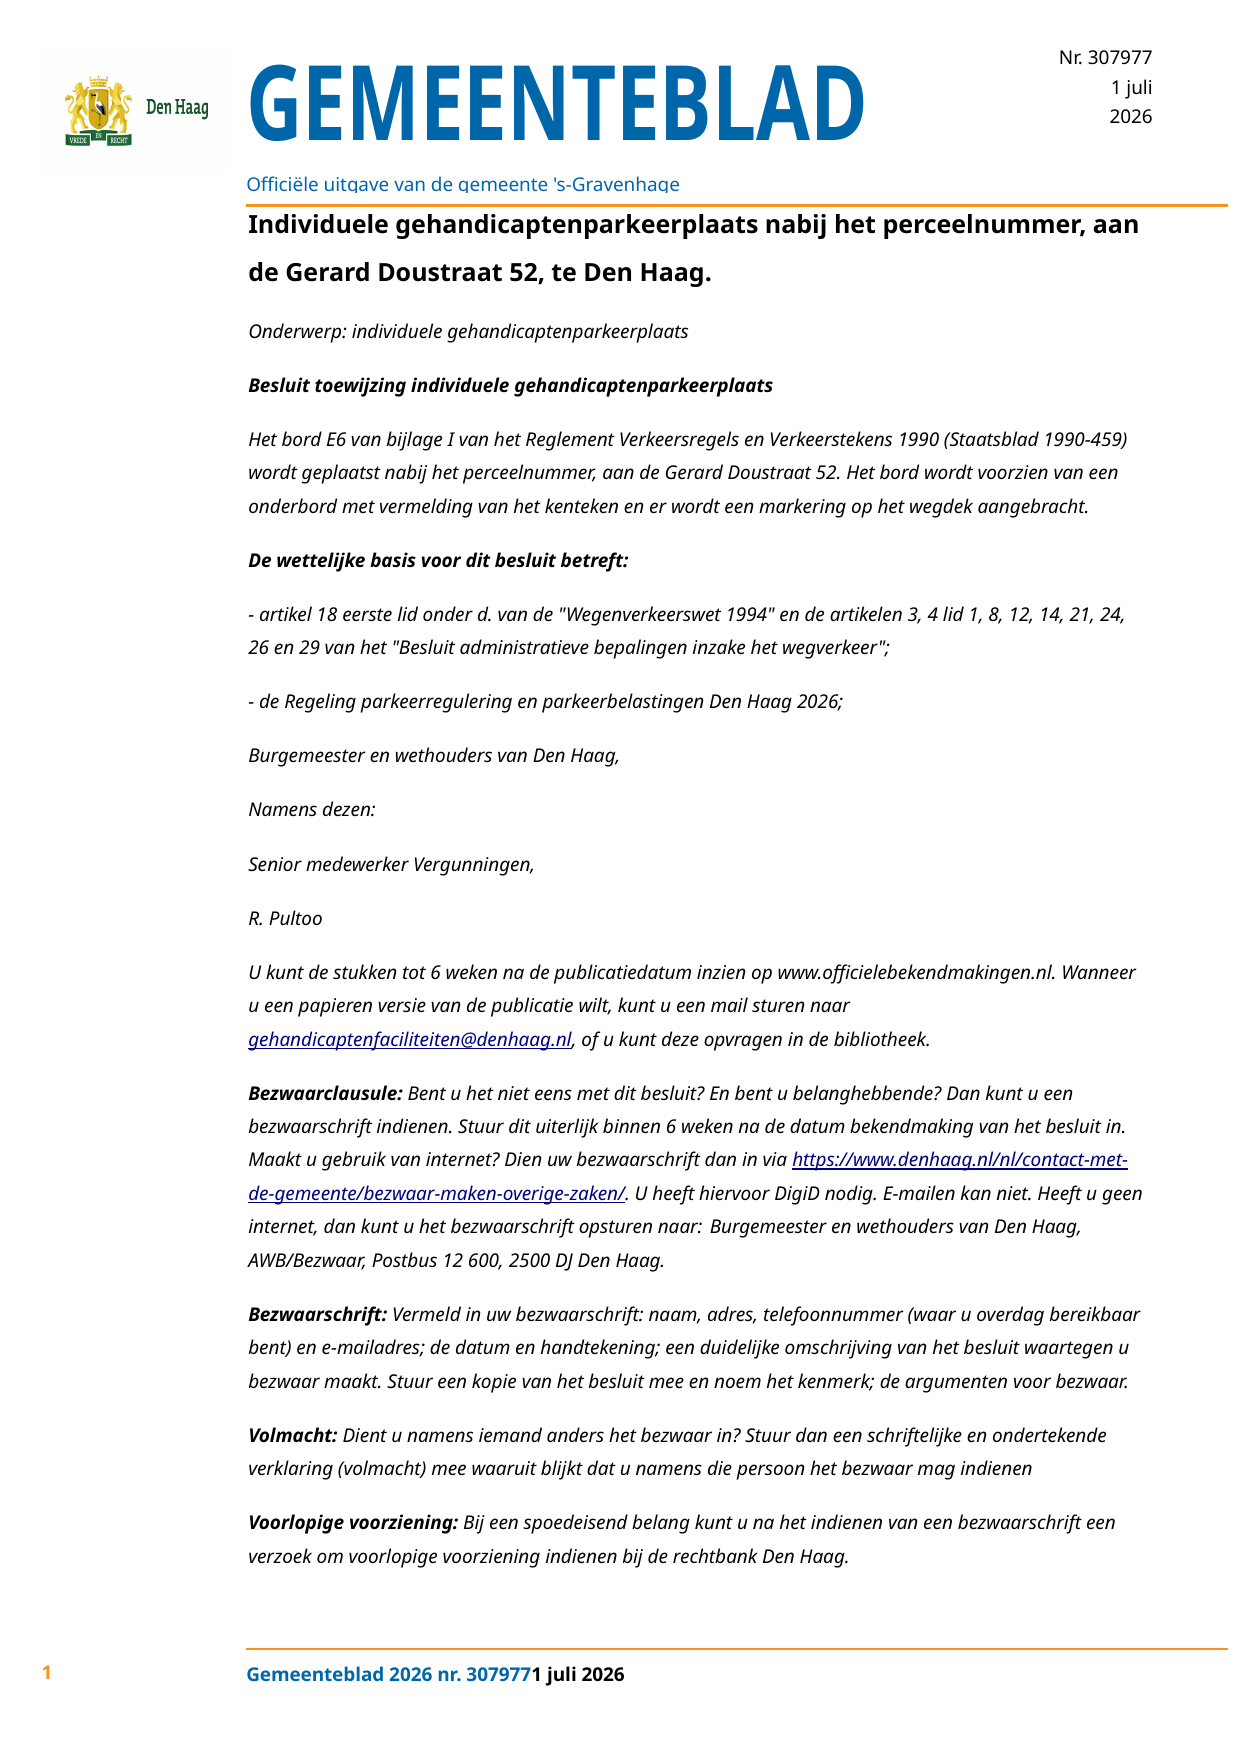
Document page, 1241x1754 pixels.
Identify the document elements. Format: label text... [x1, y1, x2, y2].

text Volmacht: Dient u namens iemand anders het bezwaar in? Stuur dan een schriftelijke en ondertekende verklaring (volmacht) mee waaruit blijkt dat u namens die persoon het bezwaar mag indienen [248, 1422, 1152, 1481]
picture [41, 47, 231, 172]
text Individuele gehandicaptenparkeerplaats nabij het perceelnummer, aan de Gerard Doustraat 52, te Den Haag. [248, 207, 1152, 288]
text Voorlopige voorziening: Bij een spoedeisend belang kunt u na het indienen van een bezwaarschrift een verzoek om voorlopige voorziening indienen bij de rechtbank Den Haag. [248, 1509, 1152, 1569]
text U kunt de stukken tot 6 weken na de publicatiedatum inzien op www.officielebekendmakingen.nl. Wanneer u een papieren versie van de publicatie wilt, kunt u een mail sturen naar gehandicaptenfaciliteiten@denhaag.nl, of u kunt deze opvragen in de bibliotheek. [248, 959, 1152, 1051]
text R. Pultoo [248, 905, 1152, 931]
text De wettelijke basis voor dit besluit betreft: [248, 547, 1152, 573]
text Het bord E6 van bijlage I van het Reglement Verkeersregels en Verkeerstekens 1990 (Staatsblad 1990-459) wordt geplaatst nabij het perceelnummer, aan de Gerard Doustraat 52. Het bord wordt voorzien van een onderbord met vermelding van het kenteken en er wordt een markering op het wegdek aangebracht. [248, 426, 1152, 519]
text Burgemeester en wethouders van Den Haag, [248, 743, 1152, 768]
text - artikel 18 eerste lid onder d. van de "Wegenverkeerswet 1994" en de artikelen 3, 4 lid 1, 8, 12, 14, 21, 24, 26 en 29 van het "Besluit administratieve bepalingen inzake het wegverkeer"; [248, 601, 1152, 660]
text Bezwaarclausule: Bent u het niet eens met dit besluit? En bent u belanghebbende? Dan kunt u een bezwaarschrift indienen. Stuur dit uiterlijk binnen 6 weken na de datum bekendmaking van het besluit in. Maakt u gebruik van internet? Dien uw bezwaarschrift dan in via https://www.denhaag.nl/nl/contact-met-de-gemeente/bezwaar-maken-overige-zaken/. U heeft hiervoor DigiD nodig. E-mailen kan niet. Heeft u geen internet, dan kunt u het bezwaarschrift opsturen naar: Burgemeester en wethouders van Den Haag, AWB/Bezwaar, Postbus 12 600, 2500 DJ Den Haag. [248, 1080, 1152, 1273]
text - de Regeling parkeerregulering en parkeerbelastingen Den Haag 2026; [248, 688, 1152, 714]
text Namens dezen: [248, 797, 1152, 822]
text Senior medewerker Vergunningen, [248, 851, 1152, 876]
text Bezwaarschrift: Vermeld in uw bezwaarschrift: naam, adres, telefoonnummer (waar u overdag bereikbaar bent) en e-mailadres; de datum en handtekening; een duidelijke omschrijving van het besluit waartegen u bezwaar maakt. Stuur een kopie van het besluit mee en noem het kenmerk; de argumenten voor bezwaar. [248, 1301, 1152, 1394]
text Besluit toewijzing individuele gehandicaptenparkeerplaats [248, 372, 1152, 398]
text Onderwerp: individuele gehandicaptenparkeerplaats [248, 318, 1152, 344]
